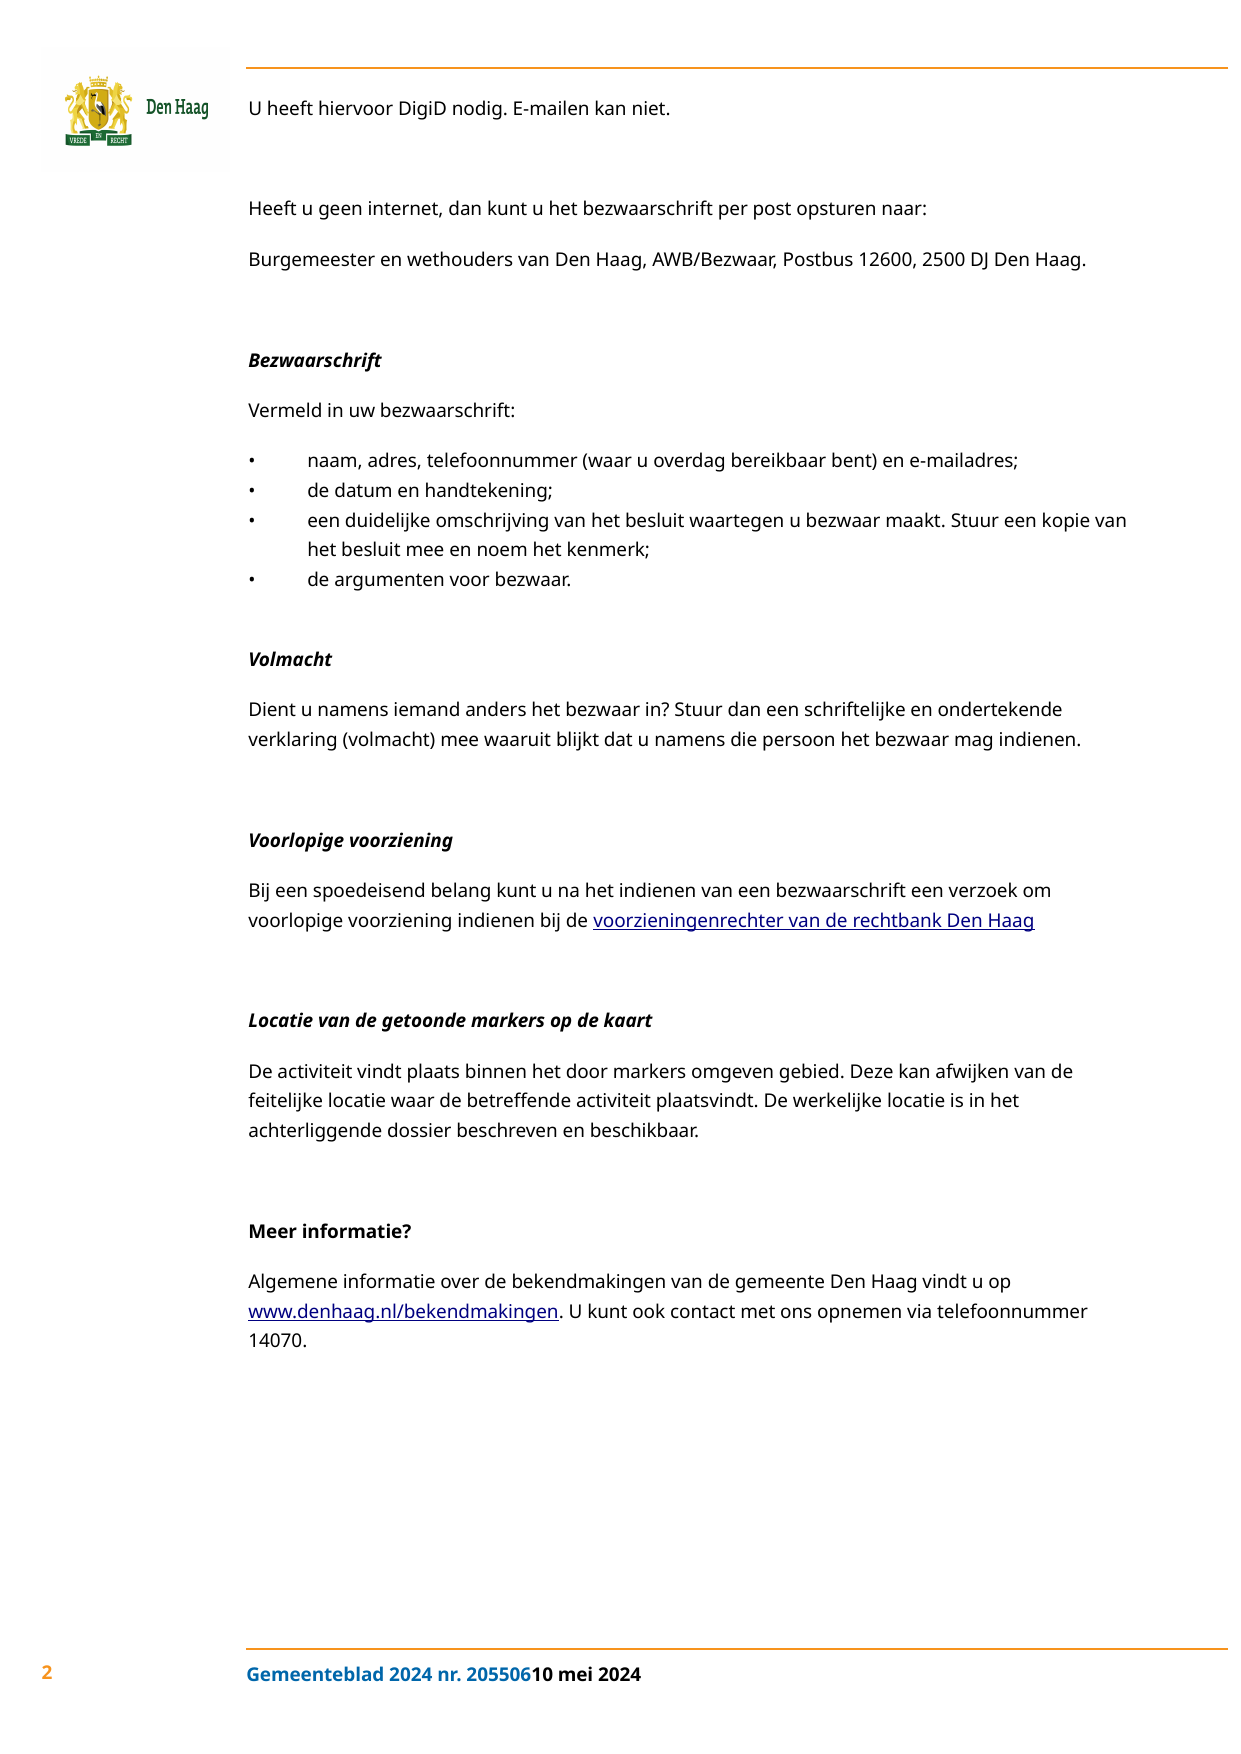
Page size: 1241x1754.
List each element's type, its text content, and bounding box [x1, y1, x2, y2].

list de datum en handtekening; [248, 477, 1152, 503]
text Algemene informatie over de bekendmakingen van de gemeente Den Haag vindt u op www.denhaag.nl/bekendmakingen. U kunt ook contact met ons opnemen via telefoonnummer 14070. [248, 1268, 1152, 1353]
text Bij een spoedeisend belang kunt u na het indienen van een bezwaarschrift een verzoek om voorlopige voorziening indienen bij de voorzieningenrechter van de rechtbank Den Haag [248, 877, 1152, 933]
text Dient u namens iemand anders het bezwaar in? Stuur dan een schriftelijke en ondertekende verklaring (volmacht) mee waaruit blijkt dat u namens die persoon het bezwaar mag indienen. [248, 696, 1152, 752]
text Burgemeester en wethouders van Den Haag, AWB/Bezwaar, Postbus 12600, 2500 DJ Den Haag. [248, 246, 1152, 272]
text Bezwaarschrift [248, 347, 1152, 373]
text De activiteit vindt plaats binnen het door markers omgeven gebied. Deze kan afwijken van de feitelijke locatie waar de betreffende activiteit plaatsvindt. De werkelijke locatie is in het achterliggende dossier beschreven en beschikbaar. [248, 1058, 1152, 1143]
list de argumenten voor bezwaar. [248, 566, 1152, 592]
text Locatie van de getoonde markers op de kaart [248, 1008, 1152, 1033]
text Volmacht [248, 646, 1152, 672]
text Heeft u geen internet, dan kunt u het bezwaarschrift per post opsturen naar: [248, 196, 1152, 221]
text Vermeld in uw bezwaarschrift: [248, 397, 1152, 423]
list naam, adres, telefoonnummer (waar u overdag bereikbaar bent) en e-mailadres; [248, 448, 1152, 473]
text Voorlopige voorziening [248, 827, 1152, 853]
text U heeft hiervoor DigiD nodig. E-mailen kan niet. [248, 95, 1152, 121]
picture [41, 47, 231, 172]
list een duidelijke omschrijving van het besluit waartegen u bezwaar maakt. Stuur een kopie van het besluit mee en noem het kenmerk; [248, 507, 1152, 562]
text Meer informatie? [248, 1218, 1152, 1244]
